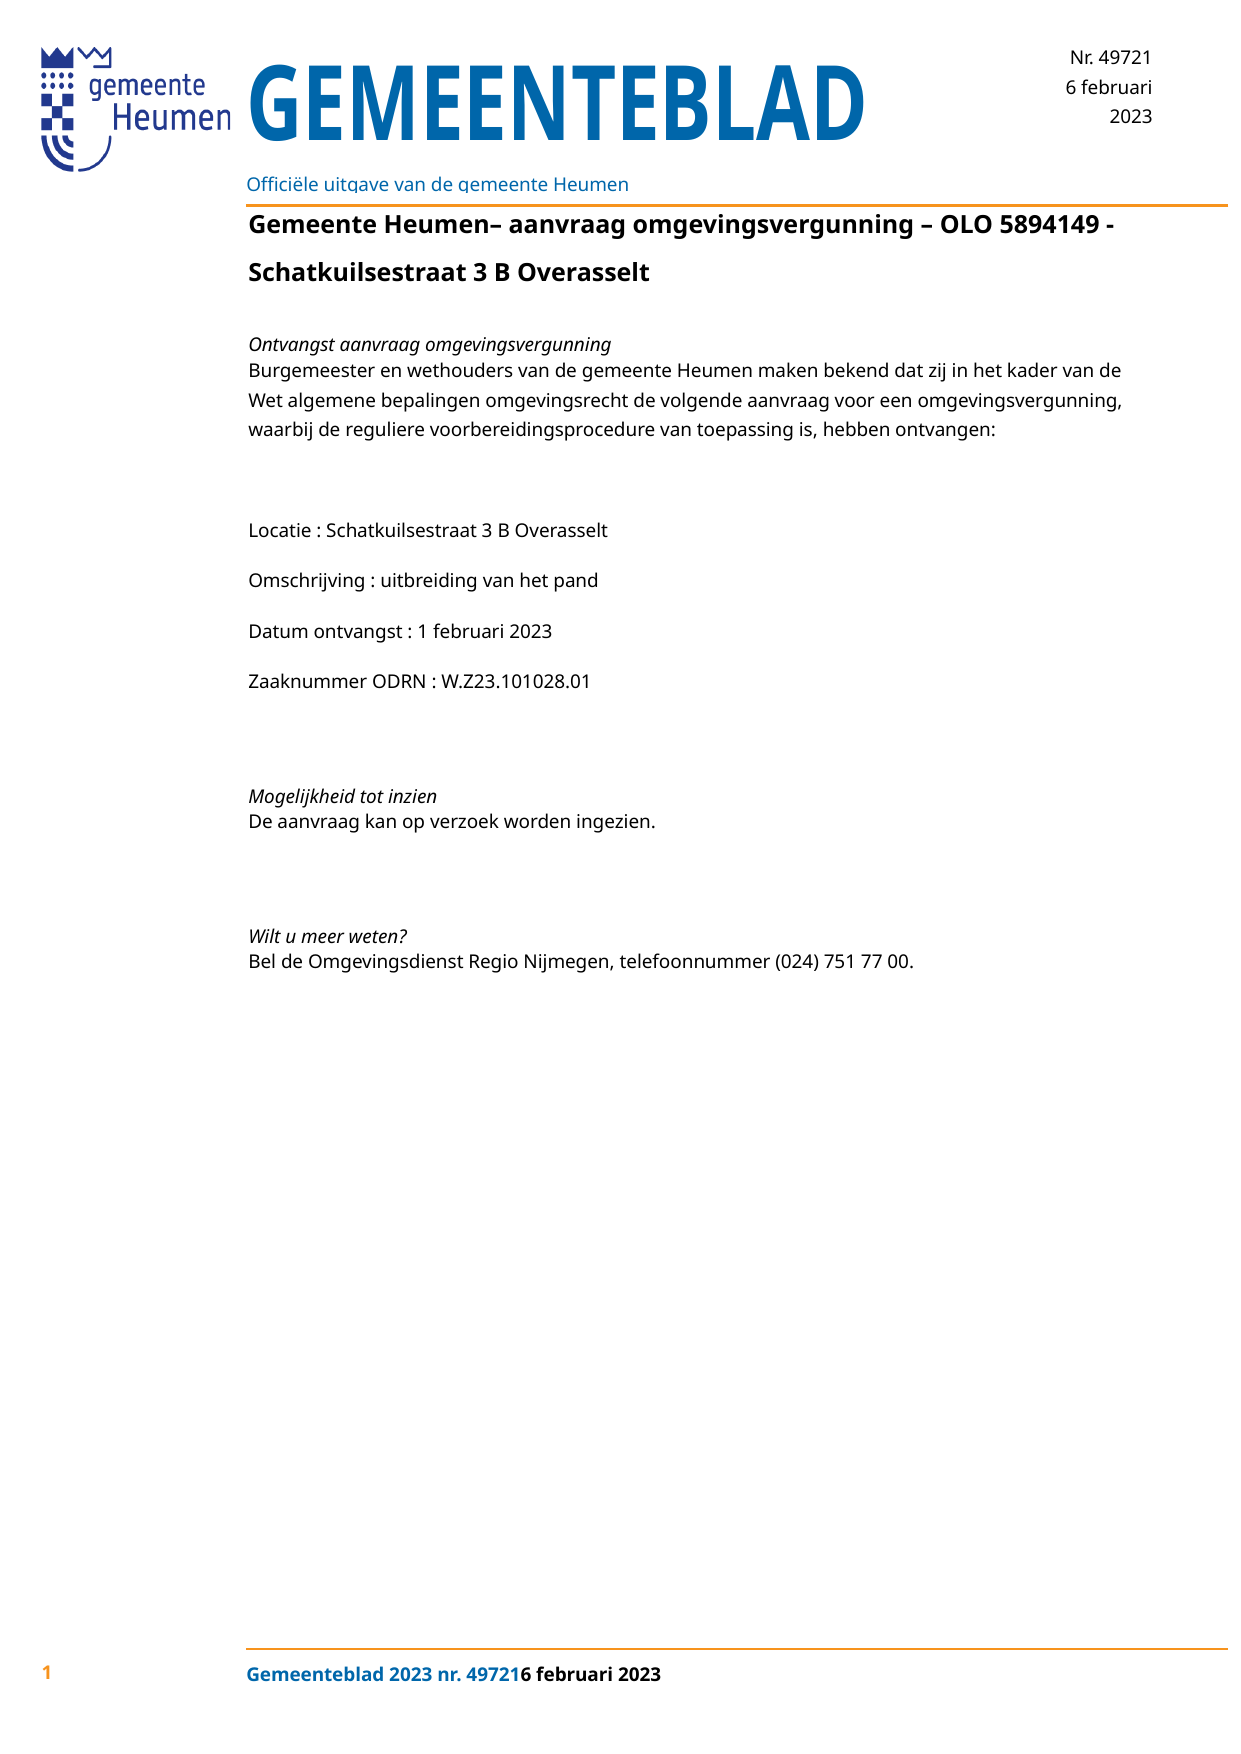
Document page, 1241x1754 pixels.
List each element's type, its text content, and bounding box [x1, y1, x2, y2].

text Gemeente Heumen– aanvraag omgevingsvergunning – OLO 5894149 - Schatkuilsestraat 3 B Overasselt [248, 207, 1152, 288]
text Mogelijkheid tot inzien [248, 783, 1152, 808]
text De aanvraag kan op verzoek worden ingezien. [248, 808, 1152, 834]
text Zaaknummer ODRN : W.Z23.101028.01 [248, 668, 1152, 694]
text Wilt u meer weten? [248, 923, 1152, 949]
text Omschrijving : uitbreiding van het pand [248, 568, 1152, 593]
picture [41, 47, 231, 172]
text Bel de Omgevingsdienst Regio Nijmegen, telefoonnummer (024) 751 77 00. [248, 949, 1152, 974]
text Datum ontvangst : 1 februari 2023 [248, 618, 1152, 644]
text Ontvangst aanvraag omgevingsvergunning [248, 331, 1152, 357]
text Locatie : Schatkuilsestraat 3 B Overasselt [248, 517, 1152, 543]
text Burgemeester en wethouders van de gemeente Heumen maken bekend dat zij in het kader van de Wet algemene bepalingen omgevingsrecht de volgende aanvraag voor een omgevingsvergunning, waarbij de reguliere voorbereidingsprocedure van toepassing is, hebben ontvangen: [248, 357, 1152, 442]
